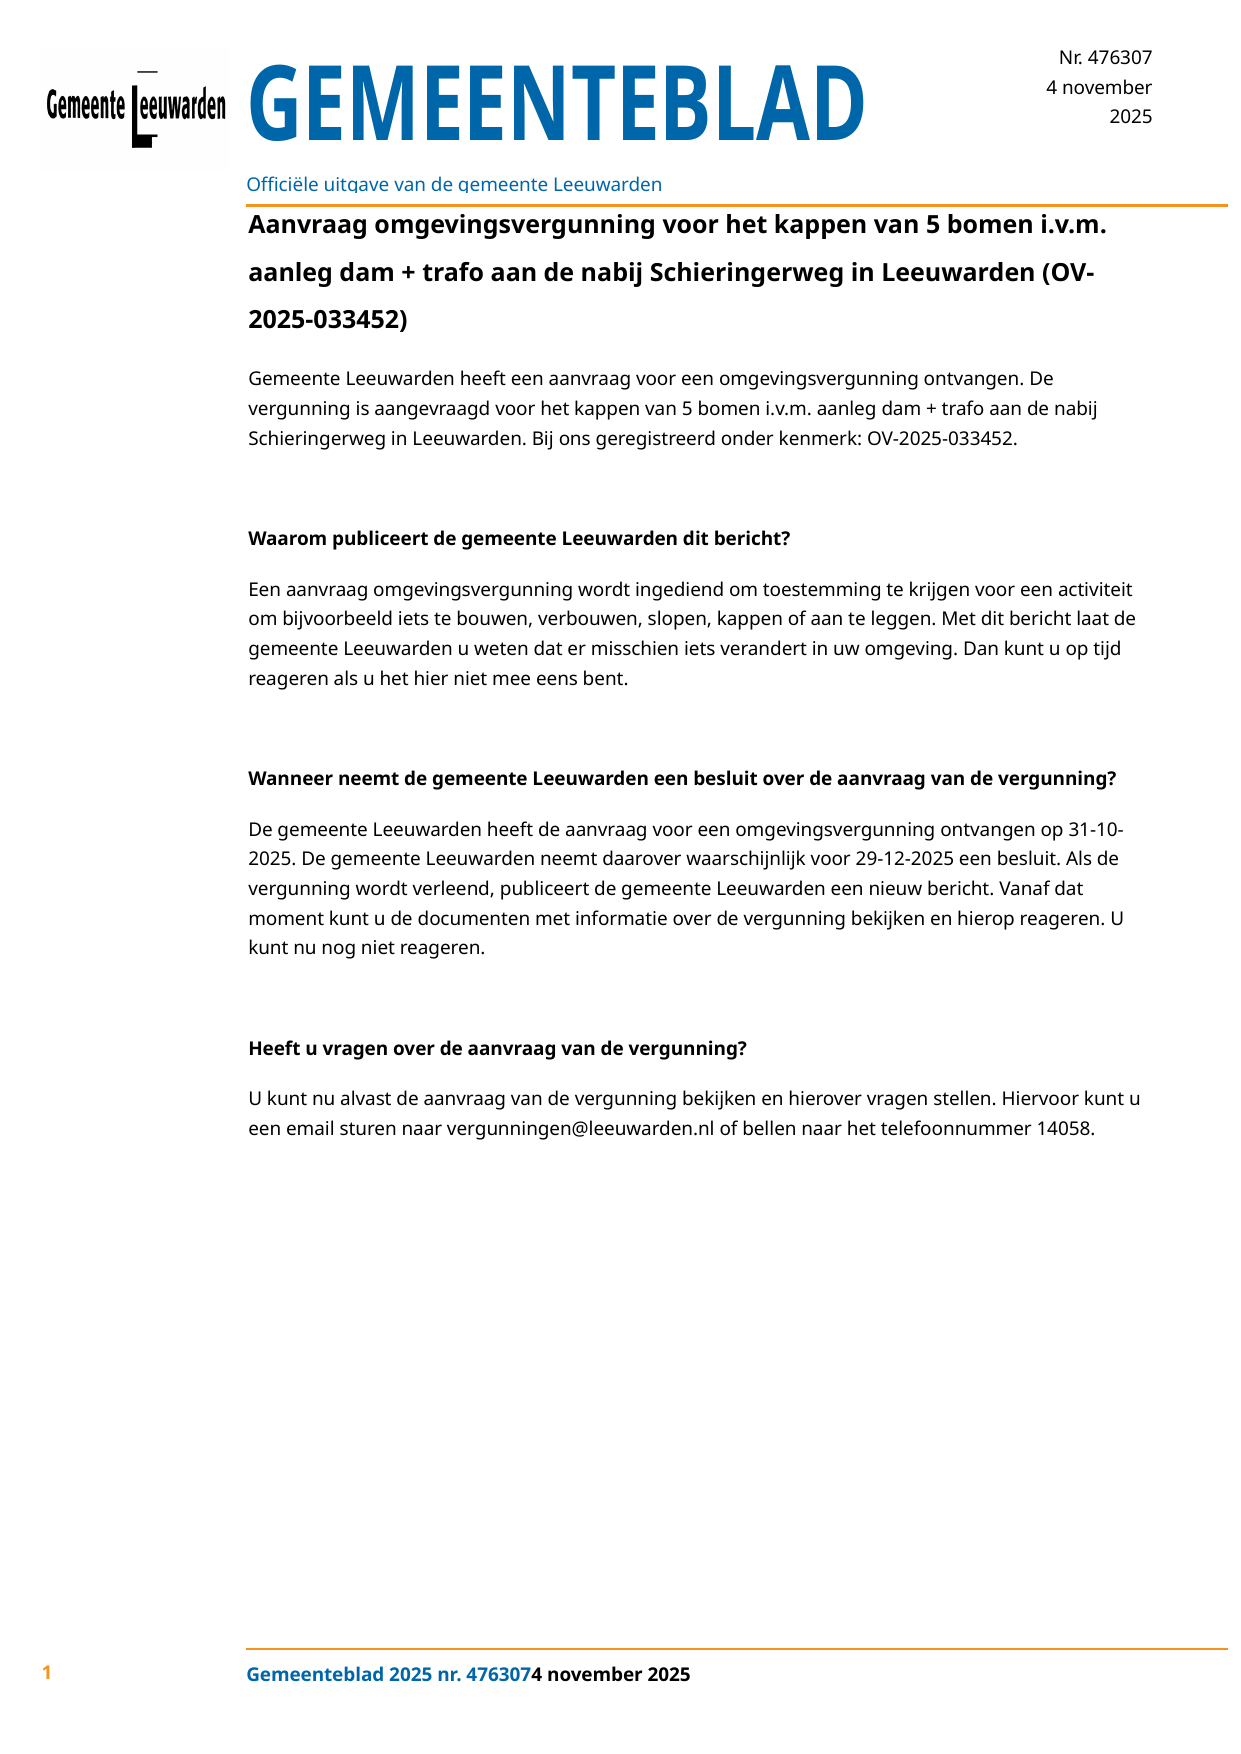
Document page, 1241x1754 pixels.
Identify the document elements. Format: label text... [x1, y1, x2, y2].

text Aanvraag omgevingsvergunning voor het kappen van 5 bomen i.v.m. aanleg dam + trafo aan de nabij Schieringerweg in Leeuwarden (OV-2025-033452) [248, 207, 1152, 336]
text Wanneer neemt de gemeente Leeuwarden een besluit over de aanvraag van de vergunning? [248, 766, 1152, 791]
text De gemeente Leeuwarden heeft de aanvraag voor een omgevingsvergunning ontvangen op 31-10-2025. De gemeente Leeuwarden neemt daarover waarschijnlijk voor 29-12-2025 een besluit. Als de vergunning wordt verleend, publiceert de gemeente Leeuwarden een nieuw bericht. Vanaf dat moment kunt u de documenten met informatie over de vergunning bekijken en hierop reageren. U kunt nu nog niet reageren. [248, 816, 1152, 960]
text Waarom publiceert de gemeente Leeuwarden dit bericht? [248, 526, 1152, 551]
picture [41, 47, 231, 172]
text U kunt nu alvast de aanvraag van de vergunning bekijken en hierover vragen stellen. Hiervoor kunt u een email sturen naar vergunningen@leeuwarden.nl of bellen naar het telefoonnummer 14058. [248, 1086, 1152, 1141]
text Gemeente Leeuwarden heeft een aanvraag voor een omgevingsvergunning ontvangen. De vergunning is aangevraagd voor het kappen van 5 bomen i.v.m. aanleg dam + trafo aan de nabij Schieringerweg in Leeuwarden. Bij ons geregistreerd onder kenmerk: OV-2025-033452. [248, 366, 1152, 450]
text Heeft u vragen over de aanvraag van de vergunning? [248, 1035, 1152, 1061]
text Een aanvraag omgevingsvergunning wordt ingediend om toestemming te krijgen voor een activiteit om bijvoorbeeld iets te bouwen, verbouwen, slopen, kappen of aan te leggen. Met dit bericht laat de gemeente Leeuwarden u weten dat er misschien iets verandert in uw omgeving. Dan kunt u op tijd reageren als u het hier niet mee eens bent. [248, 576, 1152, 690]
